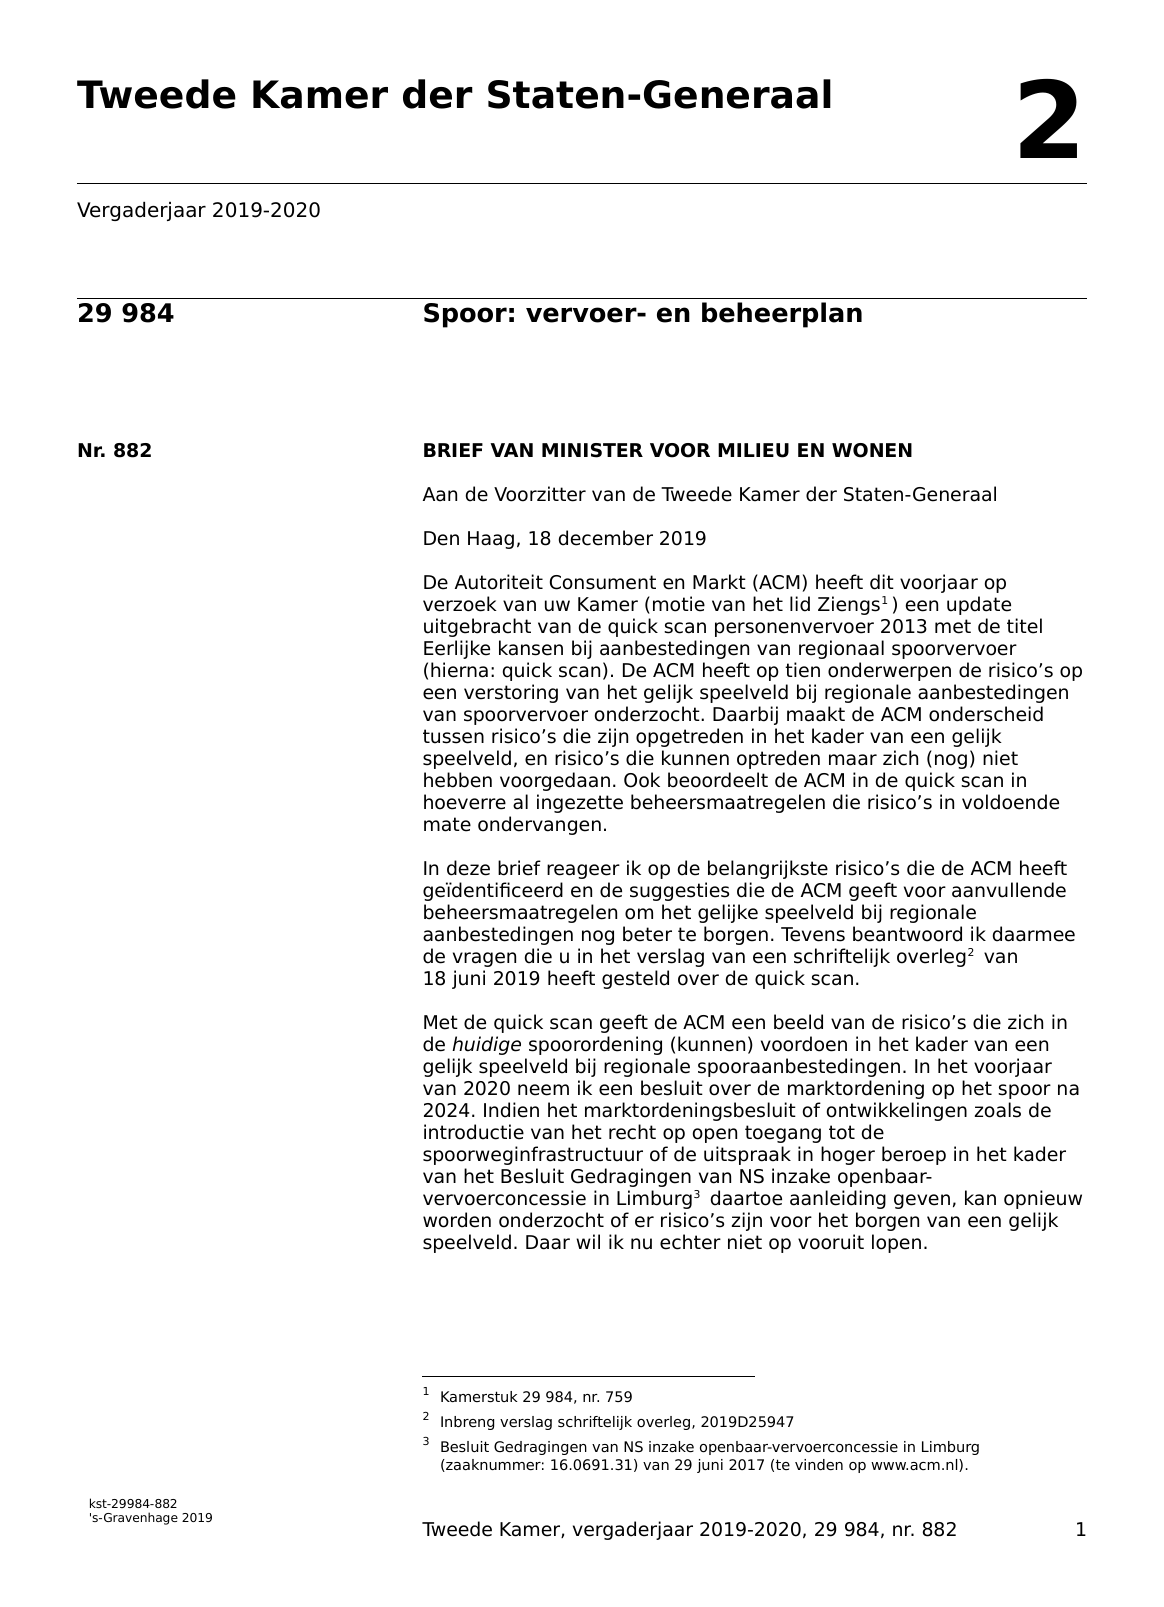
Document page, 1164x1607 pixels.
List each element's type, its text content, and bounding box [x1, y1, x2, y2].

text Met de quick scan geeft de ACM een beeld van de risico’s die zich in de huidige spoorordening (kunnen) voordoen in het kader van een gelijk speelveld bij regionale spooraanbestedingen. In het voorjaar van 2020 neem ik een besluit over de marktordening op het spoor na 2024. Indien het marktordeningsbesluit of ontwikkelingen zoals de introductie van het recht op open toegang tot de spoorweginfrastructuur of de uitspraak in hoger beroep in het kader van het Besluit Gedragingen van NS inzake openbaar-vervoerconcessie in Limburg daartoe aanleiding geven, kan opnieuw worden onderzocht of er risico’s zijn voor het borgen van een gelijk speelveld. Daar wil ik nu echter niet op vooruit lopen. [422, 1012, 1087, 1254]
text Kamerstuk 29 984, nr. 759 [422, 1385, 1087, 1407]
table_cell Vergaderjaar 2019-2020 [77, 184, 1087, 298]
text In deze brief reageer ik op de belangrijkste risico’s die de ACM heeft geïdentificeerd en de suggesties die de ACM geeft voor aanvullende beheersmaatregelen om het gelijke speelveld bij regionale aanbestedingen nog beter te borgen. Tevens beantwoord ik daarmee de vragen die u in het verslag van een schriftelijk overleg van 18 juni 2019 heeft gesteld over de quick scan. [422, 858, 1087, 990]
subtitle 29 984 Spoor: vervoer- en beheerplan [77, 299, 1087, 329]
table_header 2 [886, 59, 1087, 183]
subtitle Nr. 882 BRIEF VAN MINISTER VOOR MILIEU EN WONEN [77, 440, 1087, 462]
text kst-29984-882 [88, 1497, 323, 1511]
text 's-Gravenhage 2019 [88, 1511, 323, 1525]
table_header Tweede Kamer der Staten-Generaal [77, 59, 886, 183]
text Den Haag, 18 december 2019 [422, 528, 1087, 550]
text Aan de Voorzitter van de Tweede Kamer der Staten-Generaal [422, 484, 1087, 506]
text Besluit Gedragingen van NS inzake openbaar-vervoerconcessie in Limburg (zaaknummer: 16.0691.31) van 29 juni 2017 (te vinden op www.acm.nl). [422, 1435, 1087, 1474]
text De Autoriteit Consument en Markt (ACM) heeft dit voorjaar op verzoek van uw Kamer (motie van het lid Ziengs) een update uitgebracht van de quick scan personenvervoer 2013 met de titel Eerlijke kansen bij aanbestedingen van regionaal spoorvervoer (hierna: quick scan). De ACM heeft op tien onderwerpen de risico’s op een verstoring van het gelijk speelveld bij regionale aanbestedingen van spoorvervoer onderzocht. Daarbij maakt de ACM onderscheid tussen risico’s die zijn opgetreden in het kader van een gelijk speelveld, en risico’s die kunnen optreden maar zich (nog) niet hebben voorgedaan. Ook beoordeelt de ACM in de quick scan in hoeverre al ingezette beheersmaatregelen die risico’s in voldoende mate ondervangen. [422, 572, 1087, 836]
text Inbreng verslag schriftelijk overleg, 2019D25947 [422, 1410, 1087, 1432]
